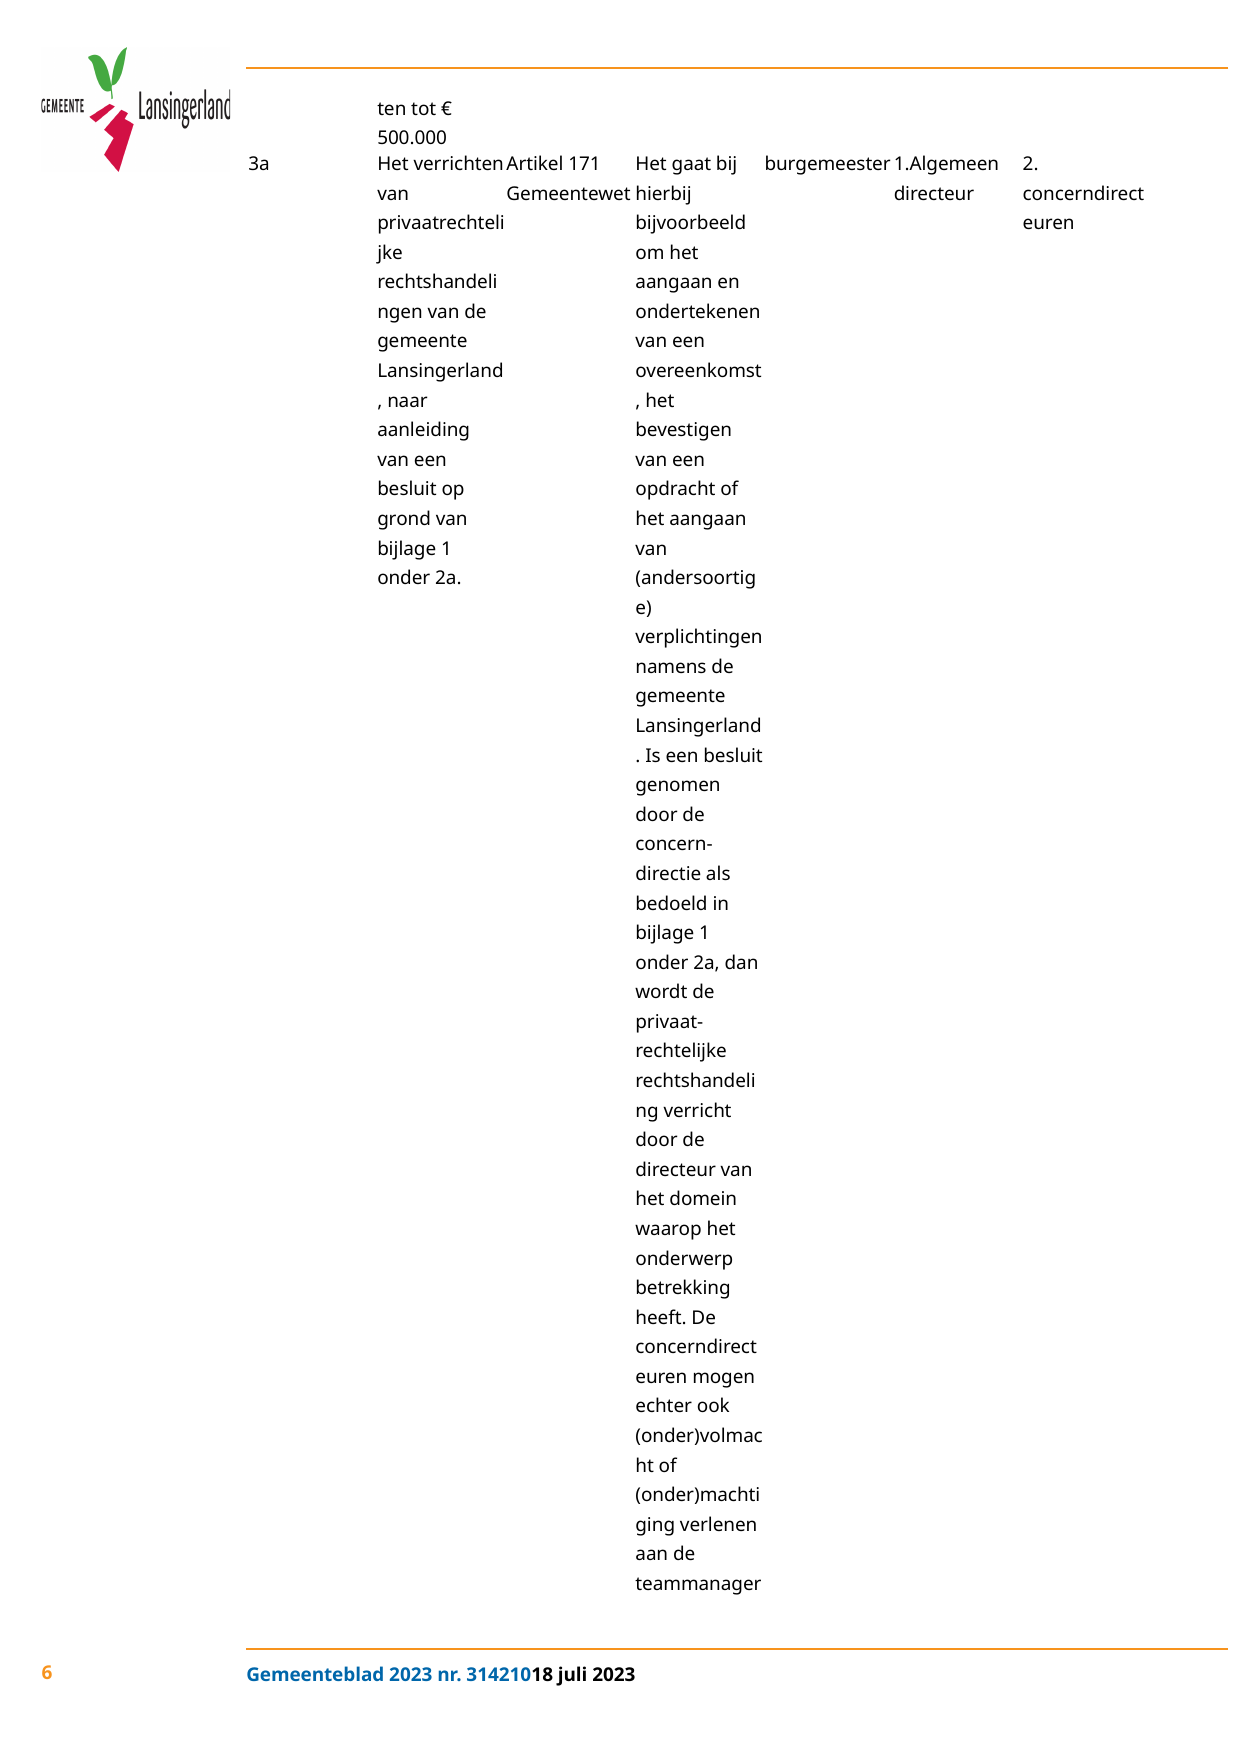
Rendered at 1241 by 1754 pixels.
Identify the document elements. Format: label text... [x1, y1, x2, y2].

table_cell burgemeester [764, 150, 893, 1596]
table_cell [894, 95, 1022, 150]
table_cell [764, 95, 893, 150]
table_cell Het gaat bij hierbij bijvoorbeeld om het aangaan en ondertekenen van een overeenkomst, het bevestigen van een opdracht of het aangaan van (andersoortige) verplichtingen namens de gemeente Lansingerland. Is een besluit genomen door de concern-directie als bedoeld in bijlage 1 onder 2a, dan wordt de privaat-rechtelijke rechtshandeling verricht door de directeur van het domein waarop het onderwerp betrekking heeft. De concerndirecteuren mogen echter ook (onder)volmacht of (onder)machtiging verlenen aan de teammanager [635, 150, 764, 1596]
picture [41, 47, 231, 172]
table_cell Artikel 171 Gemeentewet [506, 150, 635, 1596]
table_cell 3a [248, 150, 377, 1596]
table_cell [1023, 95, 1152, 150]
table_cell 1.Algemeen directeur [894, 150, 1022, 1596]
table_cell [635, 95, 764, 150]
table_cell [248, 95, 377, 150]
table_cell Het verrichten van privaatrechtelijke rechtshandelingen van de gemeente Lansingerland, naar aanleiding van een besluit op grond van bijlage 1 onder 2a. [377, 150, 506, 1596]
table_cell [506, 95, 635, 150]
table_cell ten tot € 500.000 [377, 95, 506, 150]
table_cell 2. concerndirecteuren [1023, 150, 1152, 1596]
